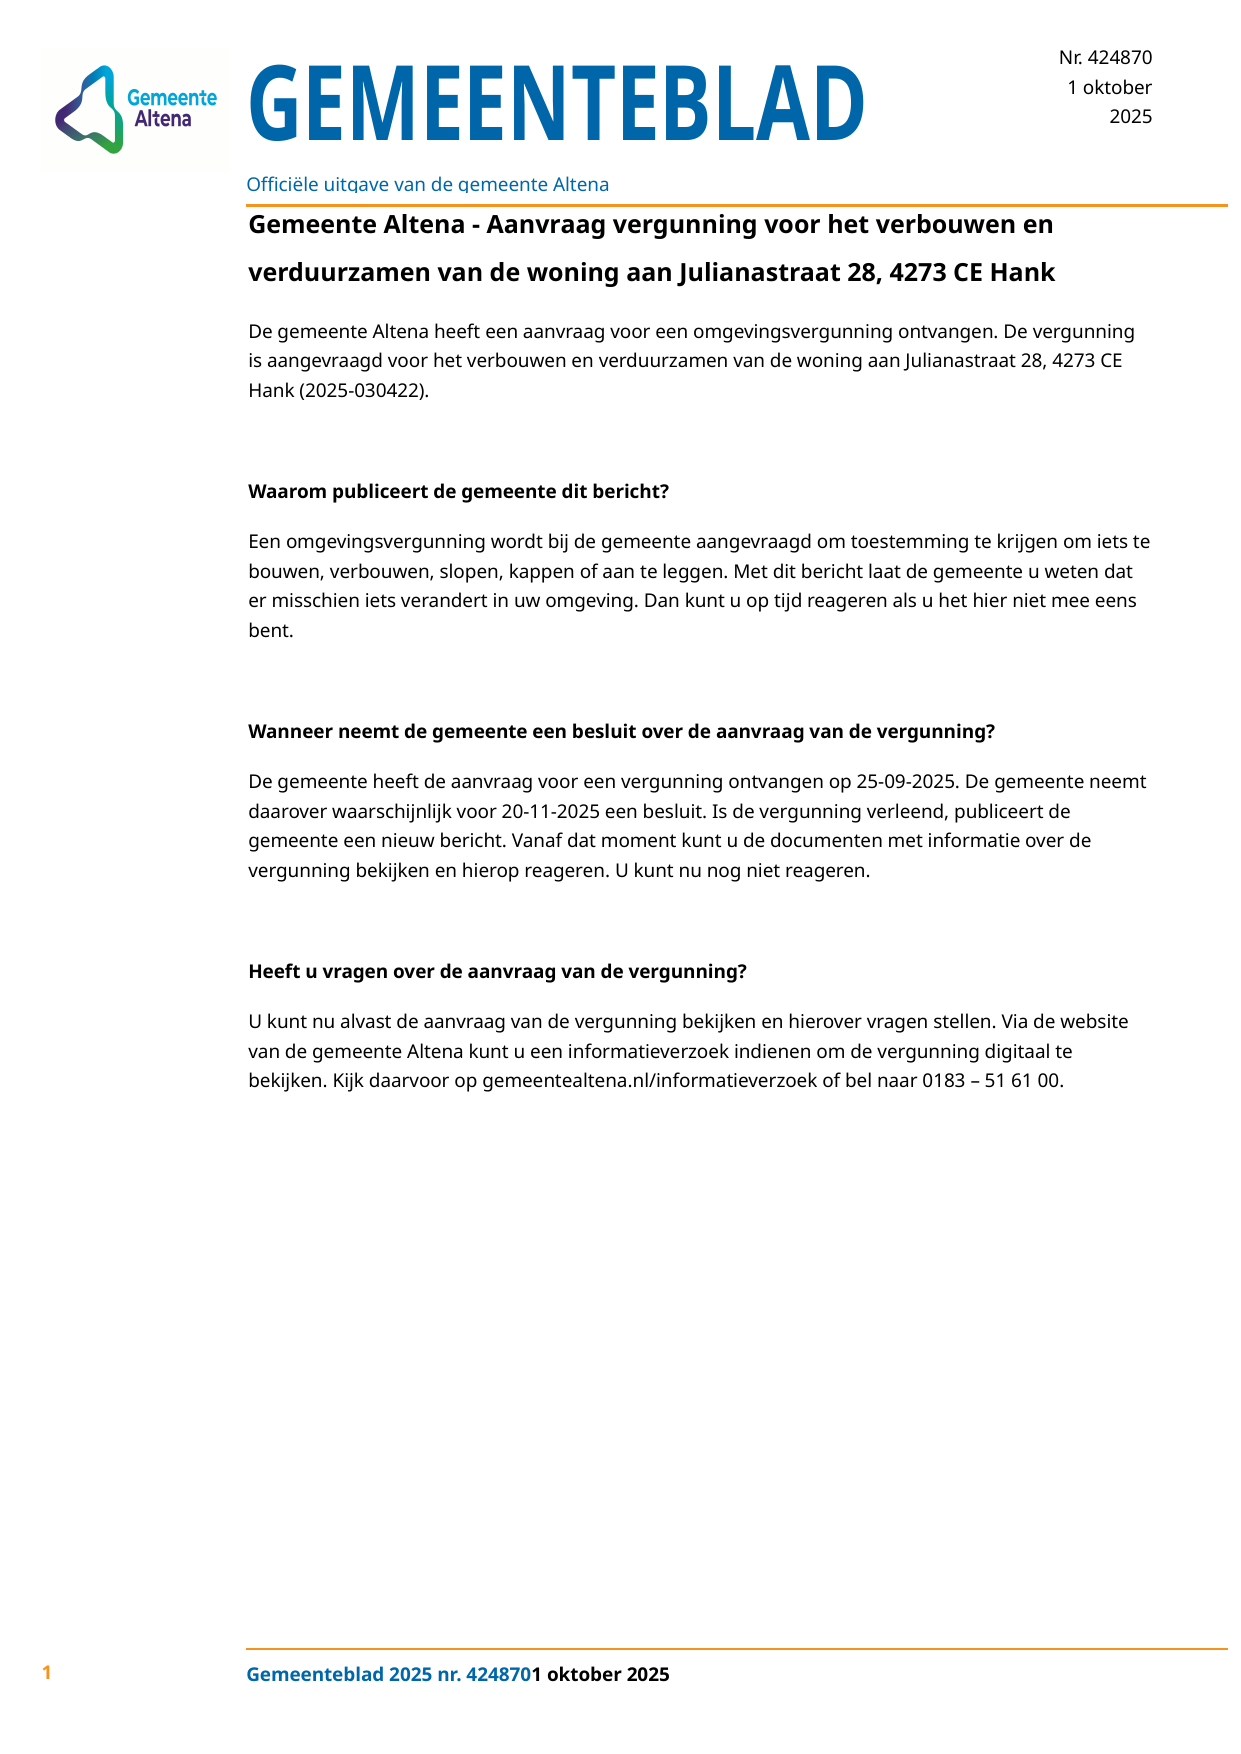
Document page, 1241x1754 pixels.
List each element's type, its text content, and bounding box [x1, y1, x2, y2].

text Waarom publiceert de gemeente dit bericht? [248, 478, 1152, 504]
text Een omgevingsvergunning wordt bij de gemeente aangevraagd om toestemming te krijgen om iets te bouwen, verbouwen, slopen, kappen of aan te leggen. Met dit bericht laat de gemeente u weten dat er misschien iets verandert in uw omgeving. Dan kunt u op tijd reageren als u het hier niet mee eens bent. [248, 528, 1152, 643]
picture [41, 47, 231, 172]
text De gemeente heeft de aanvraag voor een vergunning ontvangen op 25-09-2025. De gemeente neemt daarover waarschijnlijk voor 20-11-2025 een besluit. Is de vergunning verleend, publiceert de gemeente een nieuw bericht. Vanaf dat moment kunt u de documenten met informatie over de vergunning bekijken en hierop reageren. U kunt nu nog niet reageren. [248, 768, 1152, 883]
text U kunt nu alvast de aanvraag van de vergunning bekijken en hierover vragen stellen. Via de website van de gemeente Altena kunt u een informatieverzoek indienen om de vergunning digitaal te bekijken. Kijk daarvoor op gemeentealtena.nl/informatieverzoek of bel naar 0183 – 51 61 00. [248, 1008, 1152, 1093]
text Heeft u vragen over de aanvraag van de vergunning? [248, 958, 1152, 984]
text De gemeente Altena heeft een aanvraag voor een omgevingsvergunning ontvangen. De vergunning is aangevraagd voor het verbouwen en verduurzamen van de woning aan Julianastraat 28, 4273 CE Hank (2025-030422). [248, 318, 1152, 403]
text Gemeente Altena - Aanvraag vergunning voor het verbouwen en verduurzamen van de woning aan Julianastraat 28, 4273 CE Hank [248, 207, 1152, 288]
text Wanneer neemt de gemeente een besluit over de aanvraag van de vergunning? [248, 718, 1152, 744]
